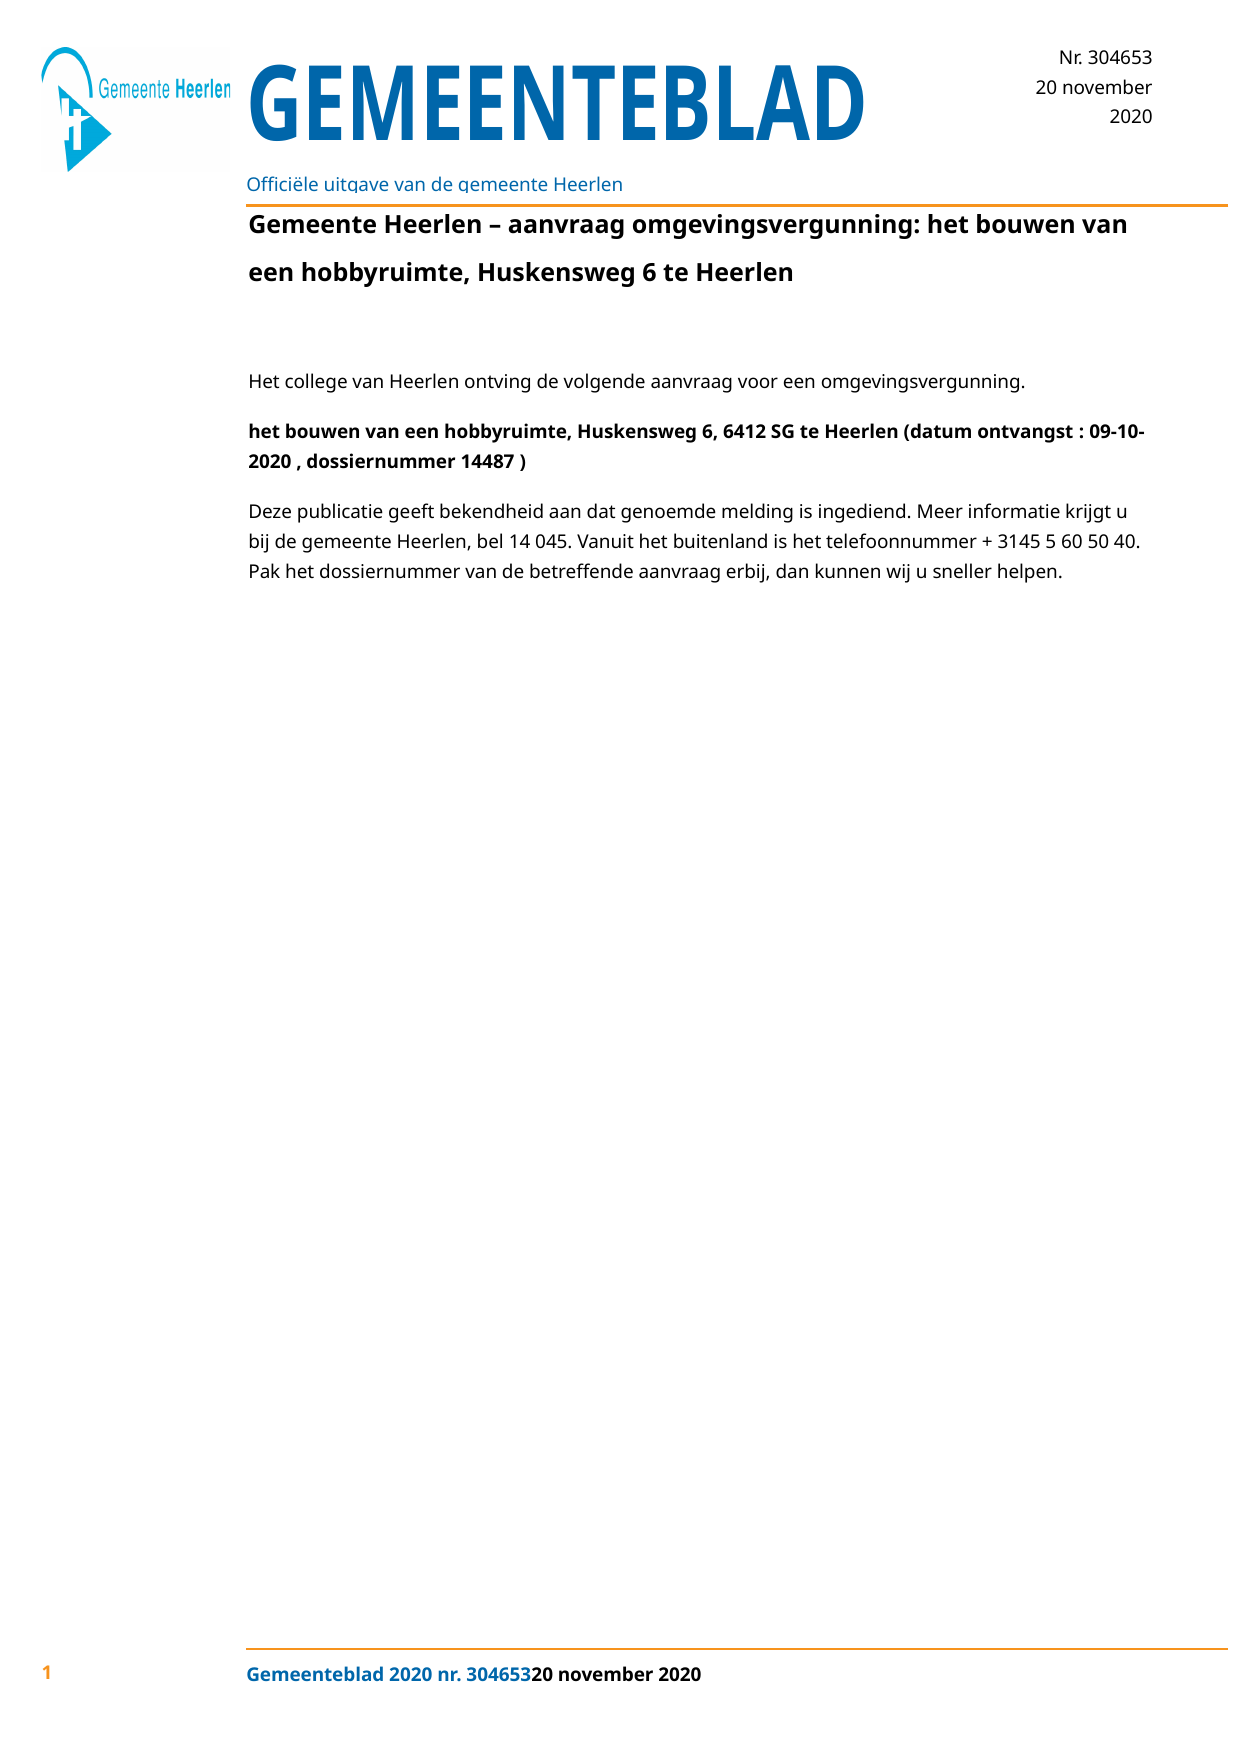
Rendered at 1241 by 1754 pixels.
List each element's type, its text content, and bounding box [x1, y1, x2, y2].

text Deze publicatie geeft bekendheid aan dat genoemde melding is ingediend. Meer informatie krijgt u bij de gemeente Heerlen, bel 14 045. Vanuit het buitenland is het telefoonnummer + 3145 5 60 50 40. Pak het dossiernummer van de betreffende aanvraag erbij, dan kunnen wij u sneller helpen. [248, 499, 1152, 584]
text Gemeente Heerlen – aanvraag omgevingsvergunning: het bouwen van een hobbyruimte, Huskensweg 6 te Heerlen [248, 207, 1152, 288]
picture [41, 47, 231, 172]
text het bouwen van een hobbyruimte, Huskensweg 6, 6412 SG te Heerlen (datum ontvangst : 09-10-2020 , dossiernummer 14487 ) [248, 419, 1152, 474]
text Het college van Heerlen ontving de volgende aanvraag voor een omgevingsvergunning. [248, 368, 1152, 394]
picture [41, 47, 59, 70]
